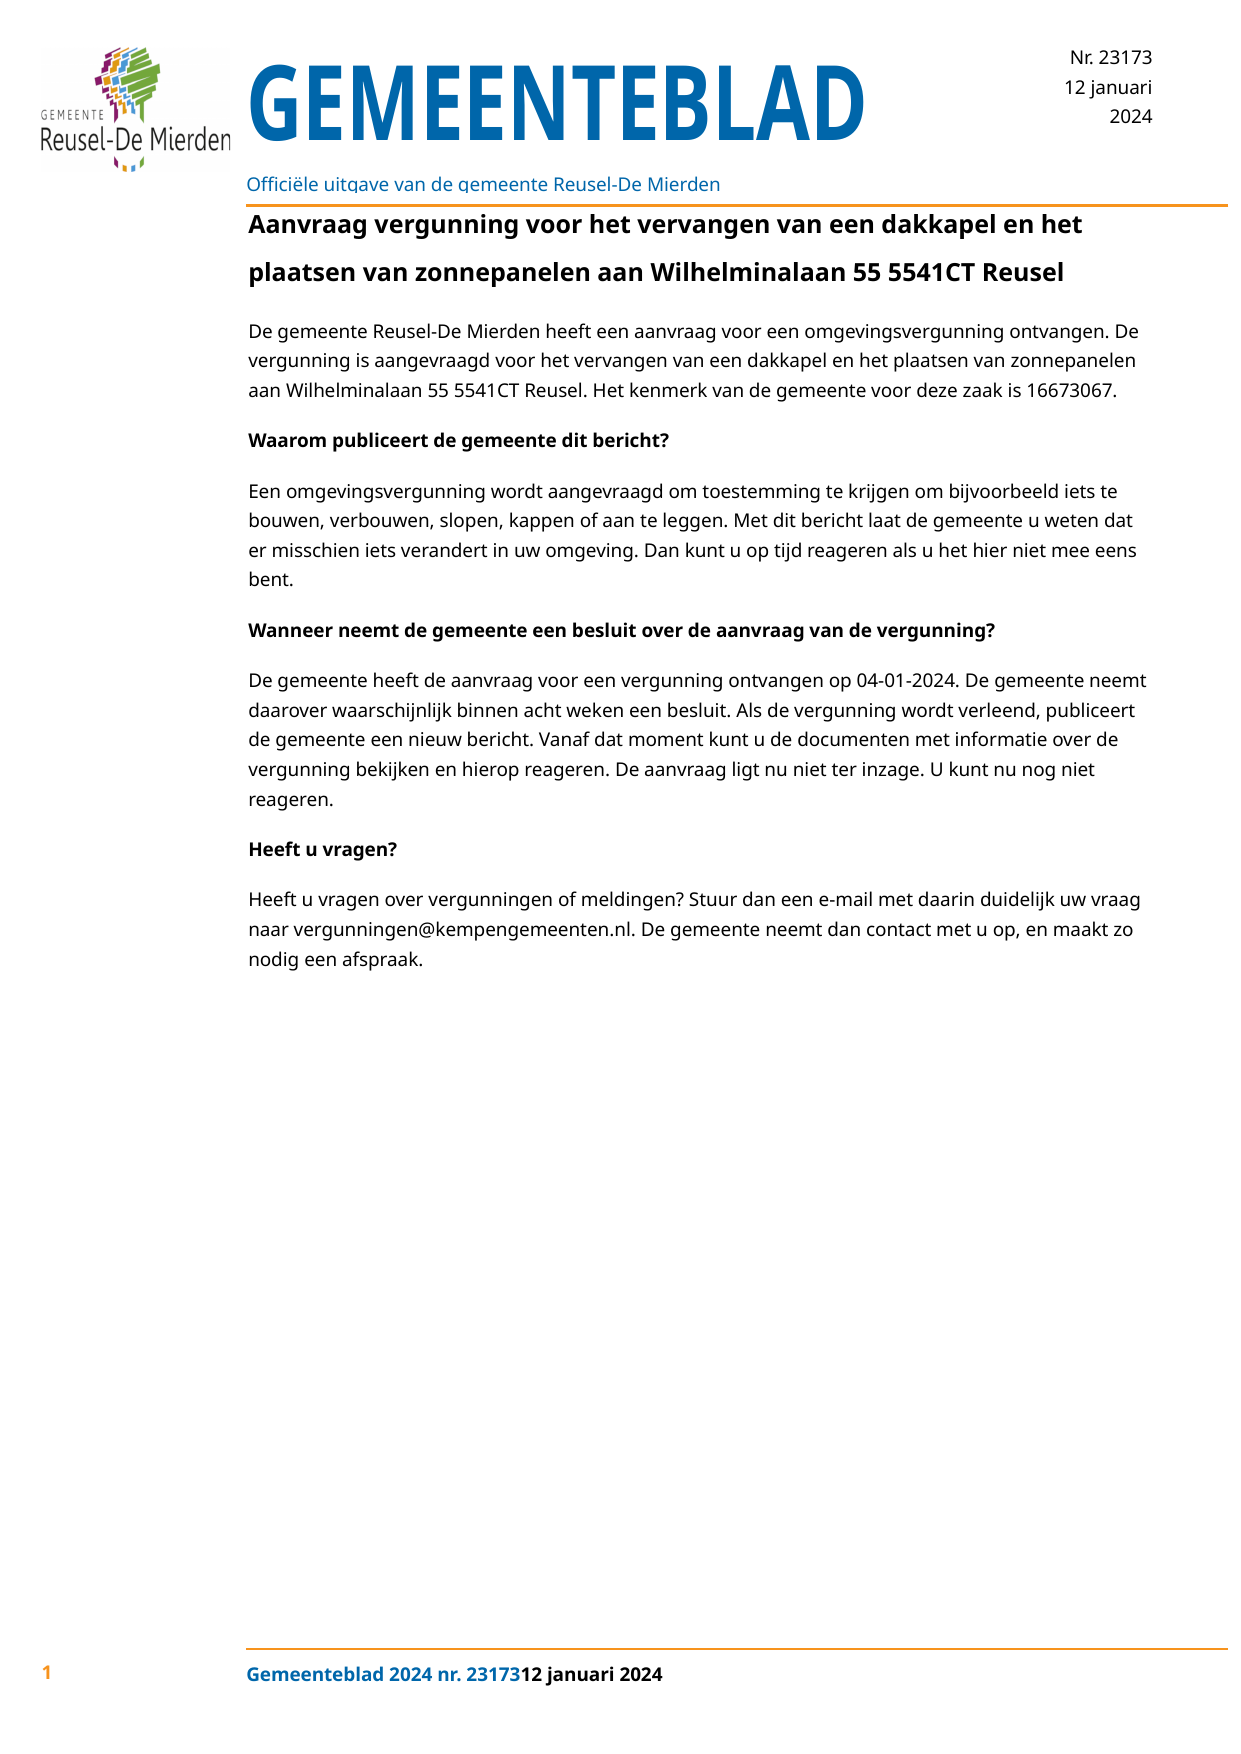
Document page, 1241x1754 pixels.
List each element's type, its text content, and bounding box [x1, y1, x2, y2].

picture [41, 47, 231, 172]
text De gemeente heeft de aanvraag voor een vergunning ontvangen op 04-01-2024. De gemeente neemt daarover waarschijnlijk binnen acht weken een besluit. Als de vergunning wordt verleend, publiceert de gemeente een nieuw bericht. Vanaf dat moment kunt u de documenten met informatie over de vergunning bekijken en hierop reageren. De aanvraag ligt nu niet ter inzage. U kunt nu nog niet reageren. [248, 667, 1152, 812]
text Aanvraag vergunning voor het vervangen van een dakkapel en het plaatsen van zonnepanelen aan Wilhelminalaan 55 5541CT Reusel [248, 207, 1152, 288]
text De gemeente Reusel-De Mierden heeft een aanvraag voor een omgevingsvergunning ontvangen. De vergunning is aangevraagd voor het vervangen van een dakkapel en het plaatsen van zonnepanelen aan Wilhelminalaan 55 5541CT Reusel. Het kenmerk van de gemeente voor deze zaak is 16673067. [248, 318, 1152, 403]
text Een omgevingsvergunning wordt aangevraagd om toestemming te krijgen om bijvoorbeeld iets te bouwen, verbouwen, slopen, kappen of aan te leggen. Met dit bericht laat de gemeente u weten dat er misschien iets verandert in uw omgeving. Dan kunt u op tijd reageren als u het hier niet mee eens bent. [248, 478, 1152, 592]
text Heeft u vragen? [248, 836, 1152, 862]
text Wanneer neemt de gemeente een besluit over de aanvraag van de vergunning? [248, 617, 1152, 643]
text Heeft u vragen over vergunningen of meldingen? Stuur dan een e-mail met daarin duidelijk uw vraag naar vergunningen@kempengemeenten.nl. De gemeente neemt dan contact met u op, en maakt zo nodig een afspraak. [248, 887, 1152, 972]
text Waarom publiceert de gemeente dit bericht? [248, 427, 1152, 453]
